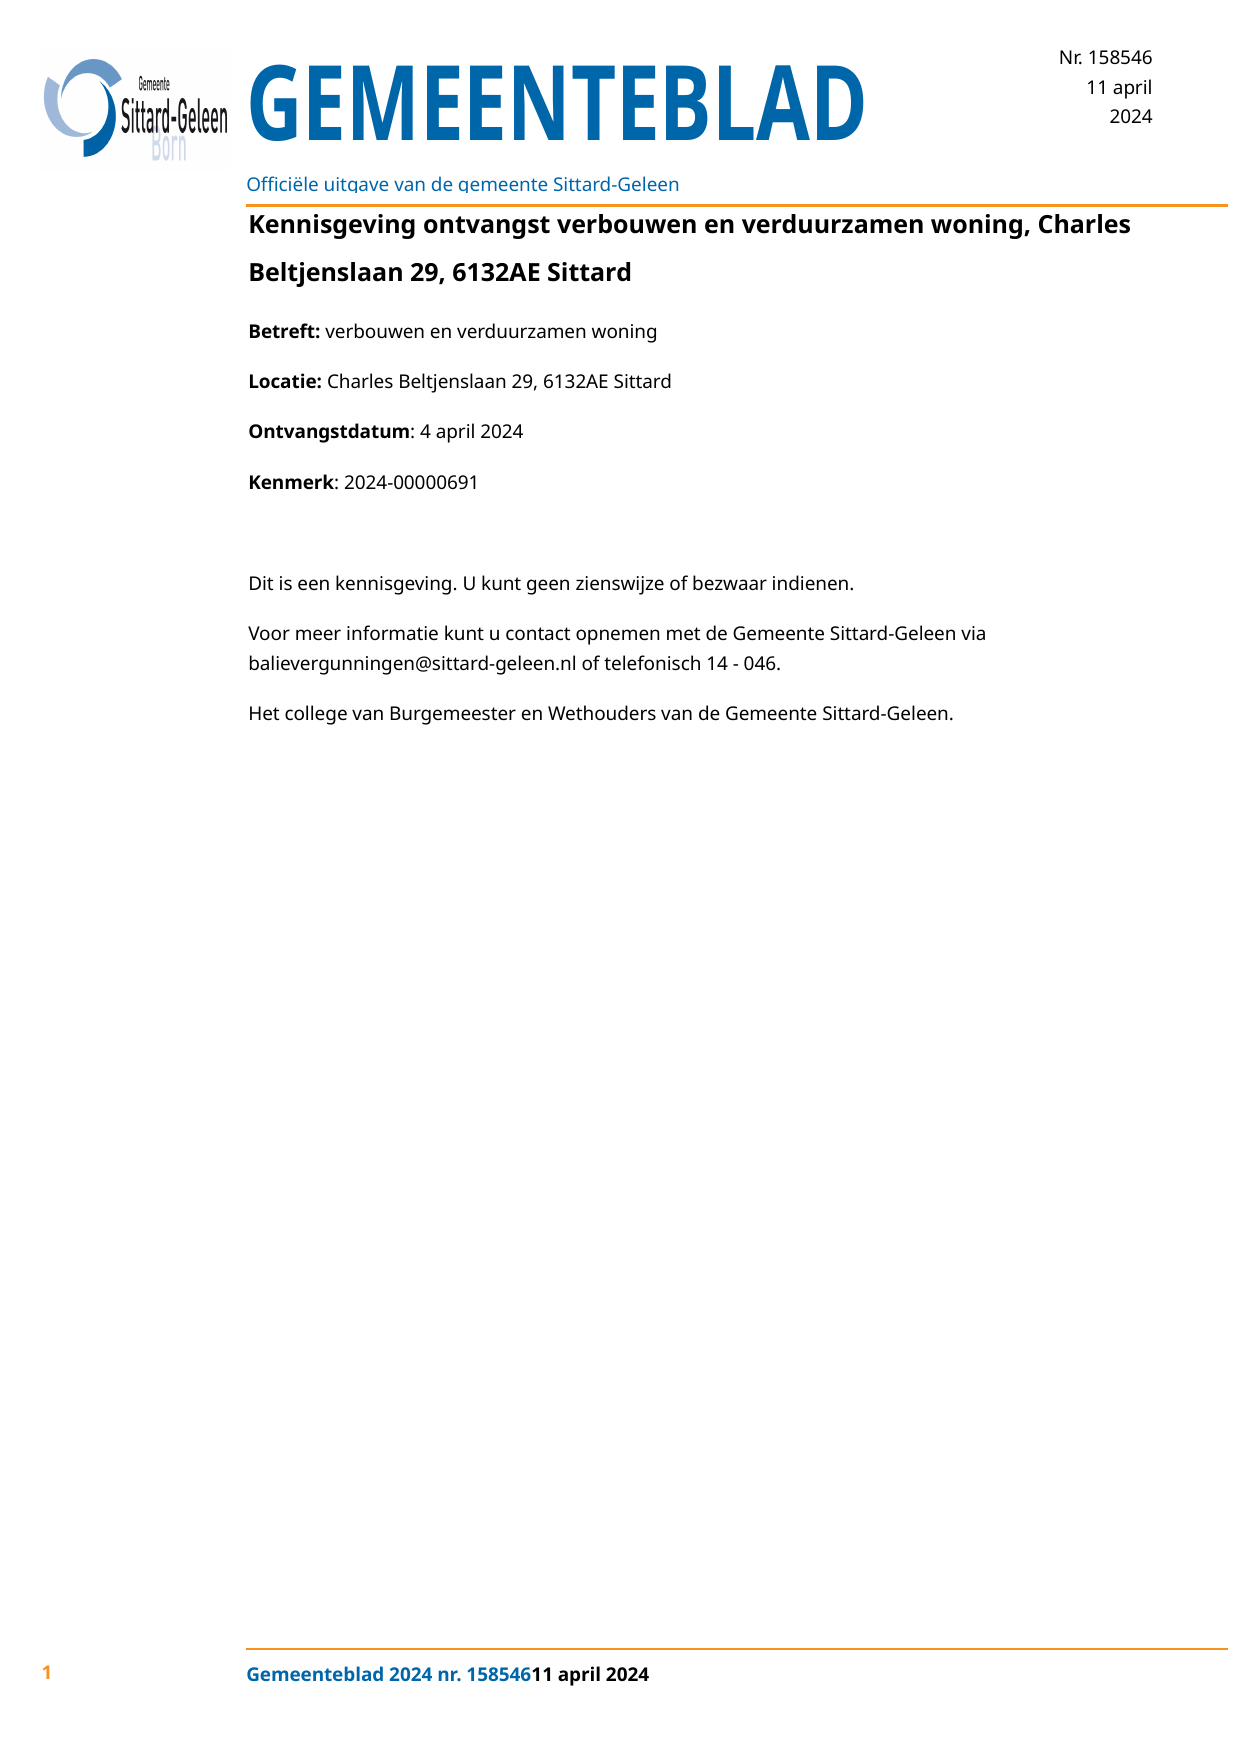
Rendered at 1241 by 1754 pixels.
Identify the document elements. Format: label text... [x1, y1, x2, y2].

text Het college van Burgemeester en Wethouders van de Gemeente Sittard-Geleen. [248, 700, 1152, 726]
picture [41, 47, 231, 172]
text Locatie: Charles Beltjenslaan 29, 6132AE Sittard [248, 368, 1152, 394]
text Dit is een kennisgeving. U kunt geen zienswijze of bezwaar indienen. [248, 570, 1152, 596]
text Kenmerk: 2024-00000691 [248, 469, 1152, 495]
text Betreft: verbouwen en verduurzamen woning [248, 318, 1152, 344]
text Voor meer informatie kunt u contact opnemen met de Gemeente Sittard-Geleen via balievergunningen@sittard-geleen.nl of telefonisch 14 - 046. [248, 620, 1152, 676]
text Kennisgeving ontvangst verbouwen en verduurzamen woning, Charles Beltjenslaan 29, 6132AE Sittard [248, 207, 1152, 288]
text Ontvangstdatum: 4 april 2024 [248, 419, 1152, 444]
